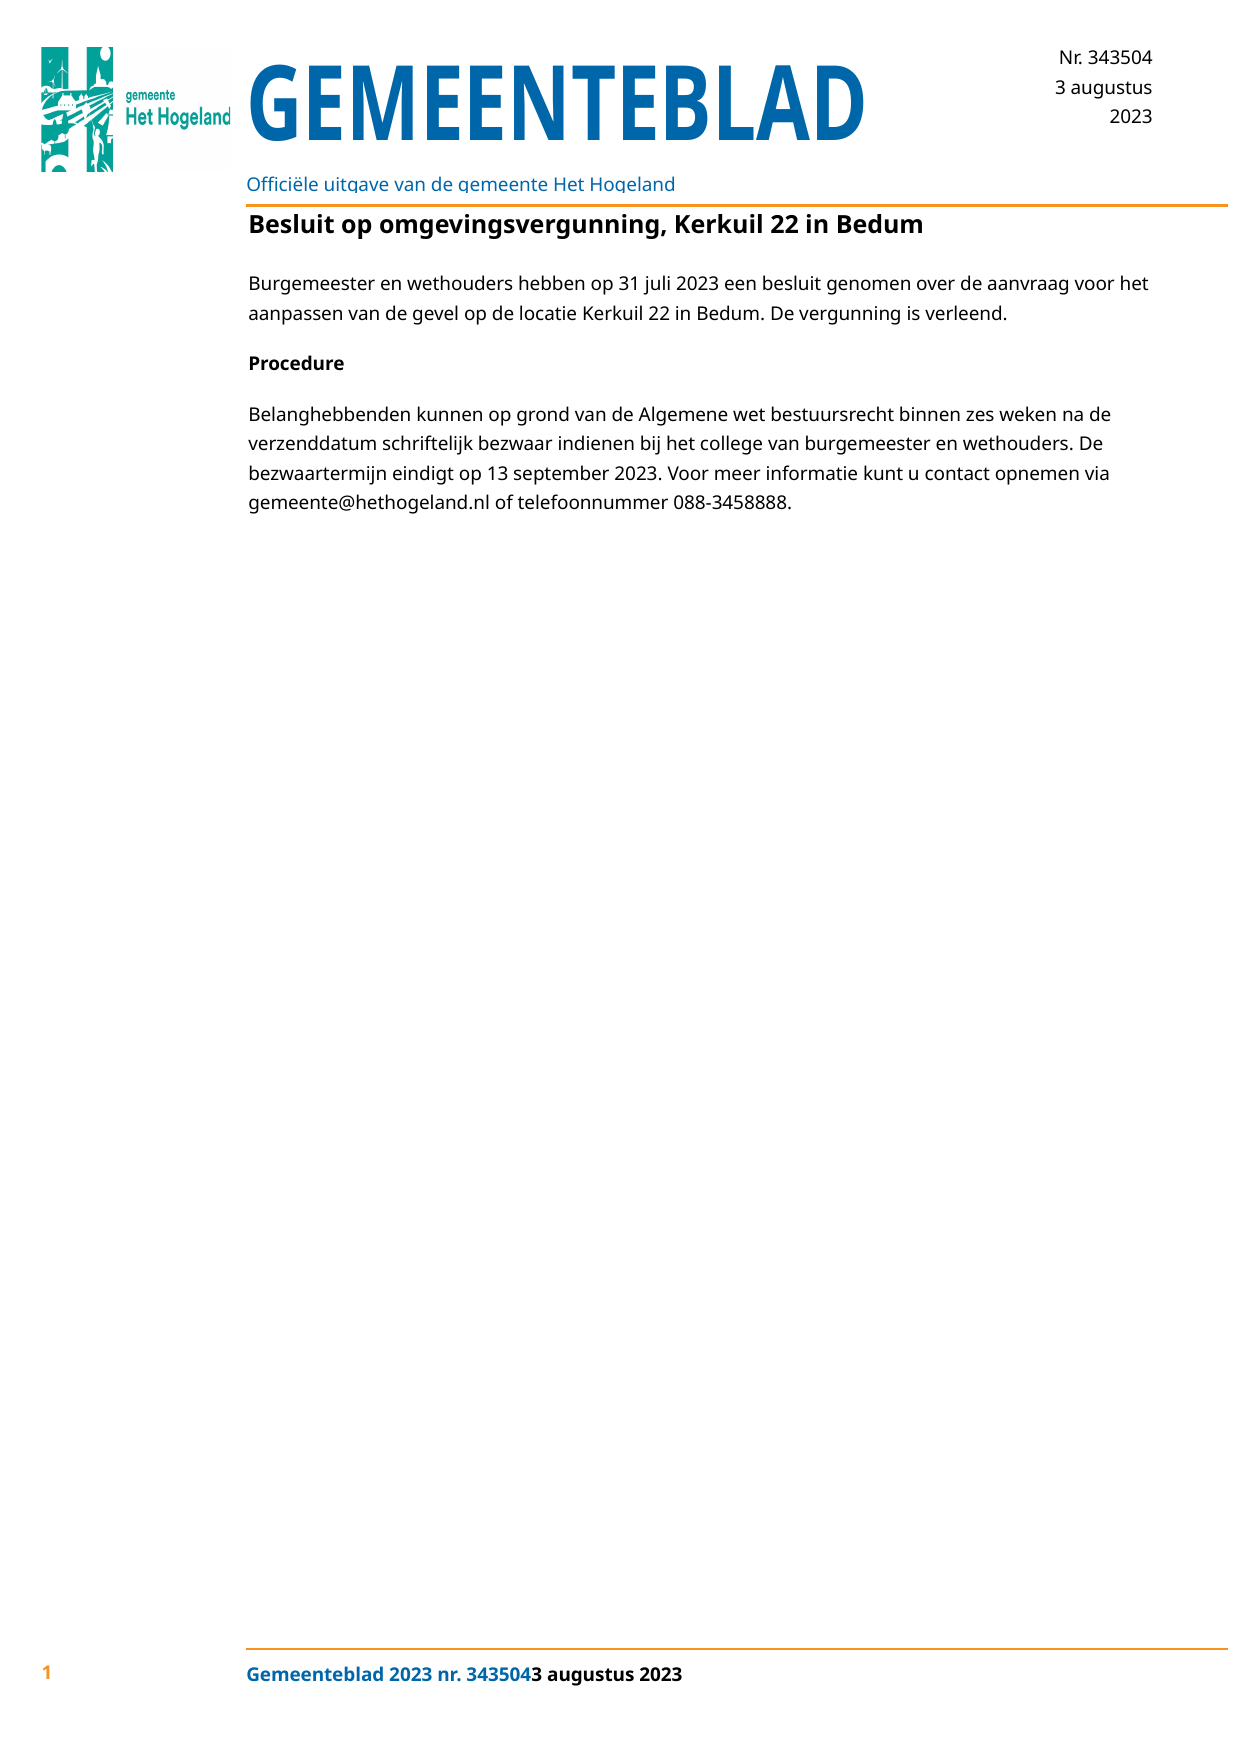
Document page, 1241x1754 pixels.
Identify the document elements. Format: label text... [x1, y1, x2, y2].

text Procedure [248, 350, 1152, 376]
text Besluit op omgevingsvergunning, Kerkuil 22 in Bedum [248, 207, 1152, 241]
text Burgemeester en wethouders hebben op 31 juli 2023 een besluit genomen over de aanvraag voor het aanpassen van de gevel op de locatie Kerkuil 22 in Bedum. De vergunning is verleend. [248, 270, 1152, 326]
picture [41, 47, 231, 172]
text Belanghebbenden kunnen op grond van de Algemene wet bestuursrecht binnen zes weken na de verzenddatum schriftelijk bezwaar indienen bij het college van burgemeester en wethouders. De bezwaartermijn eindigt op 13 september 2023. Voor meer informatie kunt u contact opnemen via gemeente@hethogeland.nl of telefoonnummer 088-3458888. [248, 401, 1152, 515]
